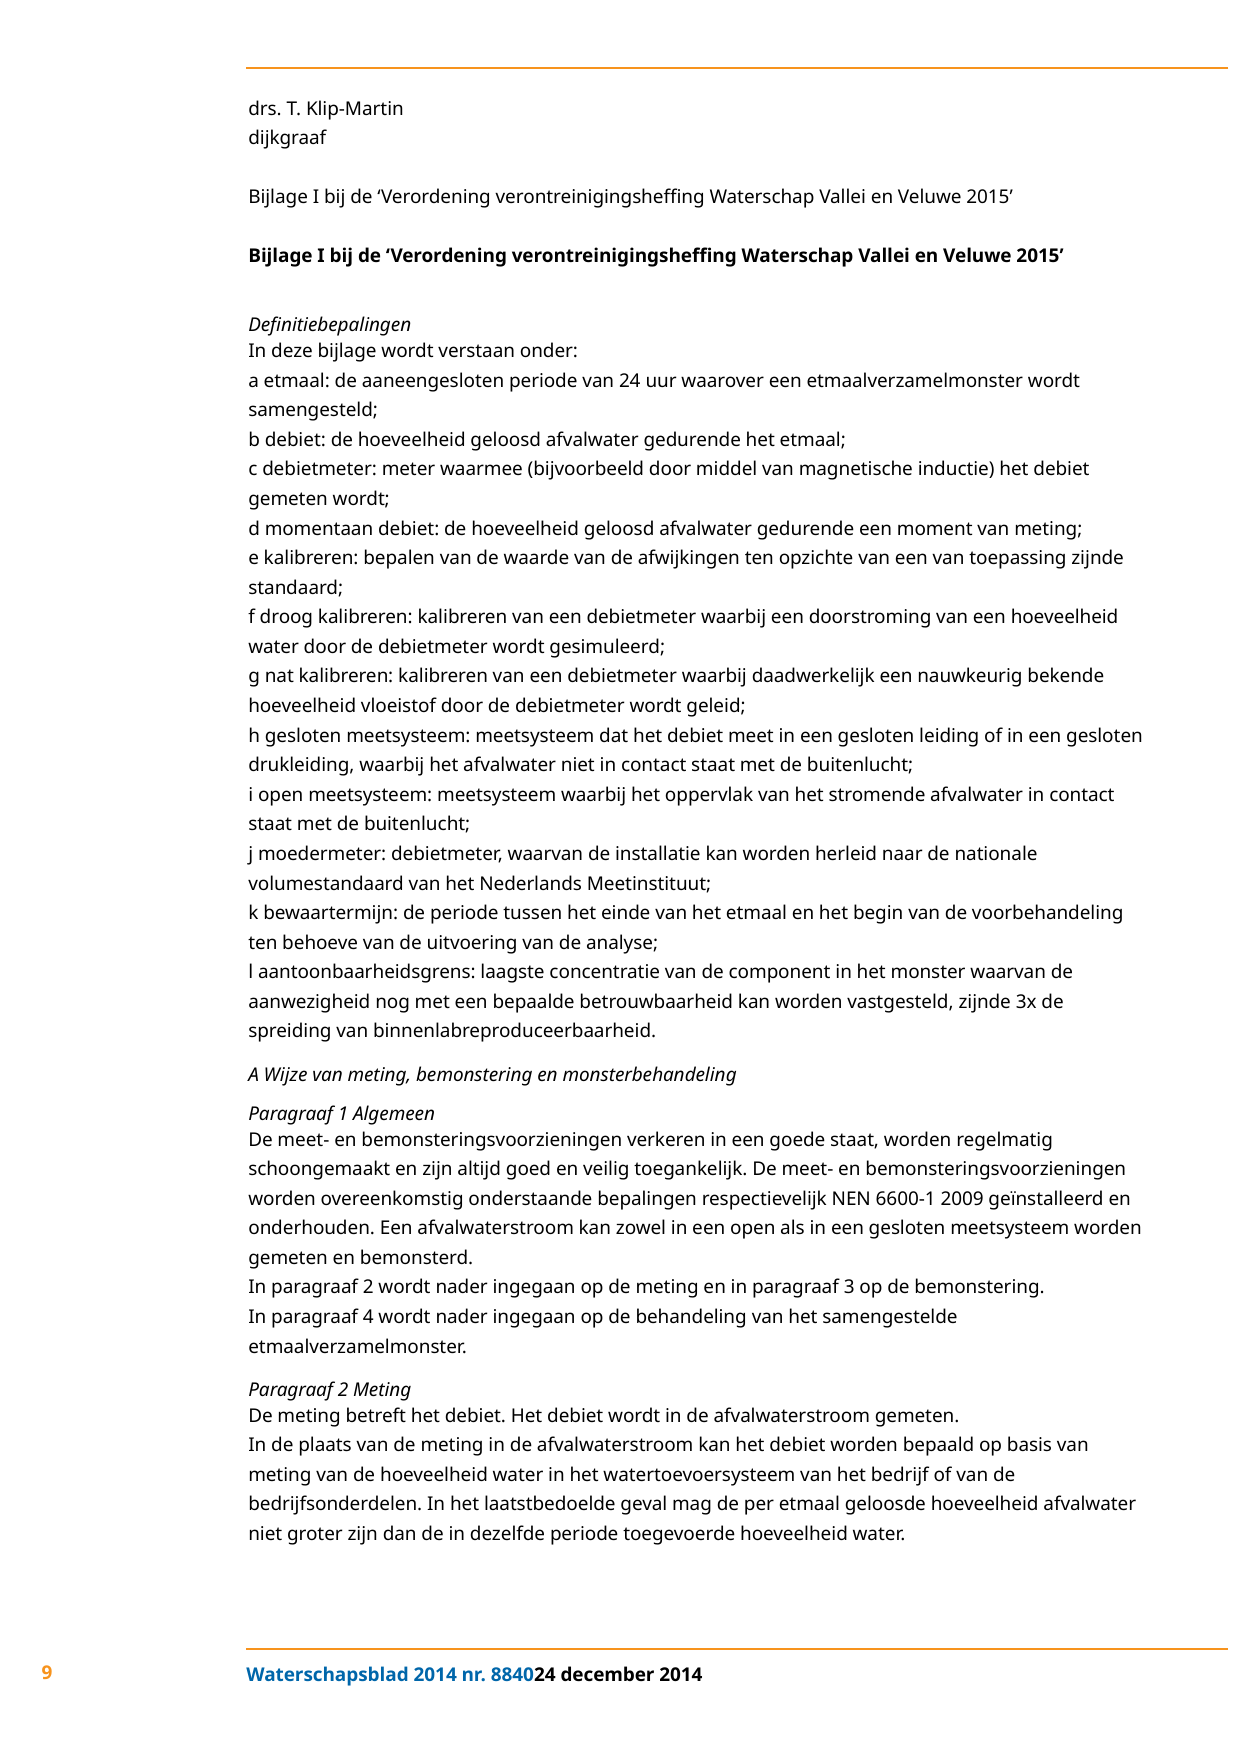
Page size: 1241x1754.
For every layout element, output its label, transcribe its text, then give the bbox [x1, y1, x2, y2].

text c debietmeter: meter waarmee (bijvoorbeeld door middel van magnetische inductie) het debiet gemeten wordt; [248, 456, 1152, 511]
text In paragraaf 4 wordt nader ingegaan op de behandeling van het samengestelde etmaalverzamelmonster. [248, 1303, 1152, 1359]
text a etmaal: de aaneengesloten periode van 24 uur waarover een etmaalverzamelmonster wordt samengesteld; [248, 367, 1152, 422]
text b debiet: de hoeveelheid geloosd afvalwater gedurende het etmaal; [248, 426, 1152, 452]
text De meting betreft het debiet. Het debiet wordt in de afvalwaterstroom gemeten. [248, 1402, 1152, 1427]
text i open meetsysteem: meetsysteem waarbij het oppervlak van het stromende afvalwater in contact staat met de buitenlucht; [248, 781, 1152, 836]
text f droog kalibreren: kalibreren van een debietmeter waarbij een doorstroming van een hoeveelheid water door de debietmeter wordt gesimuleerd; [248, 603, 1152, 659]
text g nat kalibreren: kalibreren van een debietmeter waarbij daadwerkelijk een nauwkeurig bekende hoeveelheid vloeistof door de debietmeter wordt geleid; [248, 663, 1152, 718]
text In paragraaf 2 wordt nader ingegaan op de meting en in paragraaf 3 op de bemonstering. [248, 1274, 1152, 1299]
text k bewaartermijn: de periode tussen het einde van het etmaal en het begin van de voorbehandeling ten behoeve van de uitvoering van de analyse; [248, 899, 1152, 955]
picture [41, 47, 231, 172]
text Paragraaf 1 Algemeen [248, 1100, 1152, 1126]
text l aantoonbaarheidsgrens: laagste concentratie van de component in het monster waarvan de aanwezigheid nog met een bepaalde betrouwbaarheid kan worden vastgesteld, zijnde 3x de spreiding van binnenlabreproduceerbaarheid. [248, 958, 1152, 1043]
text h gesloten meetsysteem: meetsysteem dat het debiet meet in een gesloten leiding of in een gesloten drukleiding, waarbij het afvalwater niet in contact staat met de buitenlucht; [248, 722, 1152, 777]
text In de plaats van de meting in de afvalwaterstroom kan het debiet worden bepaald op basis van meting van de hoeveelheid water in het watertoevoersysteem van het bedrijf of van de bedrijfsonderdelen. In het laatstbedoelde geval mag de per etmaal geloosde hoeveelheid afvalwater niet groter zijn dan de in dezelfde periode toegevoerde hoeveelheid water. [248, 1431, 1152, 1546]
text j moedermeter: debietmeter, waarvan de installatie kan worden herleid naar de nationale volumestandaard van het Nederlands Meetinstituut; [248, 840, 1152, 896]
text In deze bijlage wordt verstaan onder: [248, 337, 1152, 363]
text d momentaan debiet: de hoeveelheid geloosd afvalwater gedurende een moment van meting; [248, 515, 1152, 541]
text dijkgraaf [248, 124, 1152, 150]
text Bijlage I bij de ‘Verordening verontreinigingsheffing Waterschap Vallei en Veluwe 2015’ [248, 183, 1152, 209]
text drs. T. Klip-Martin [248, 95, 1152, 121]
text A Wijze van meting, bemonstering en monsterbehandeling [248, 1061, 1152, 1087]
text Definitiebepalingen [248, 312, 1152, 337]
text De meet- en bemonsteringsvoorzieningen verkeren in een goede staat, worden regelmatig schoongemaakt en zijn altijd goed en veilig toegankelijk. De meet- en bemonsteringsvoorzieningen worden overeenkomstig onderstaande bepalingen respectievelijk NEN 6600-1 2009 geïnstalleerd en onderhouden. Een afvalwaterstroom kan zowel in een open als in een gesloten meetsysteem worden gemeten en bemonsterd. [248, 1126, 1152, 1270]
text e kalibreren: bepalen van de waarde van de afwijkingen ten opzichte van een van toepassing zijnde standaard; [248, 544, 1152, 600]
text Paragraaf 2 Meting [248, 1376, 1152, 1402]
text Bijlage I bij de ‘Verordening verontreinigingsheffing Waterschap Vallei en Veluwe 2015’ [248, 243, 1152, 268]
